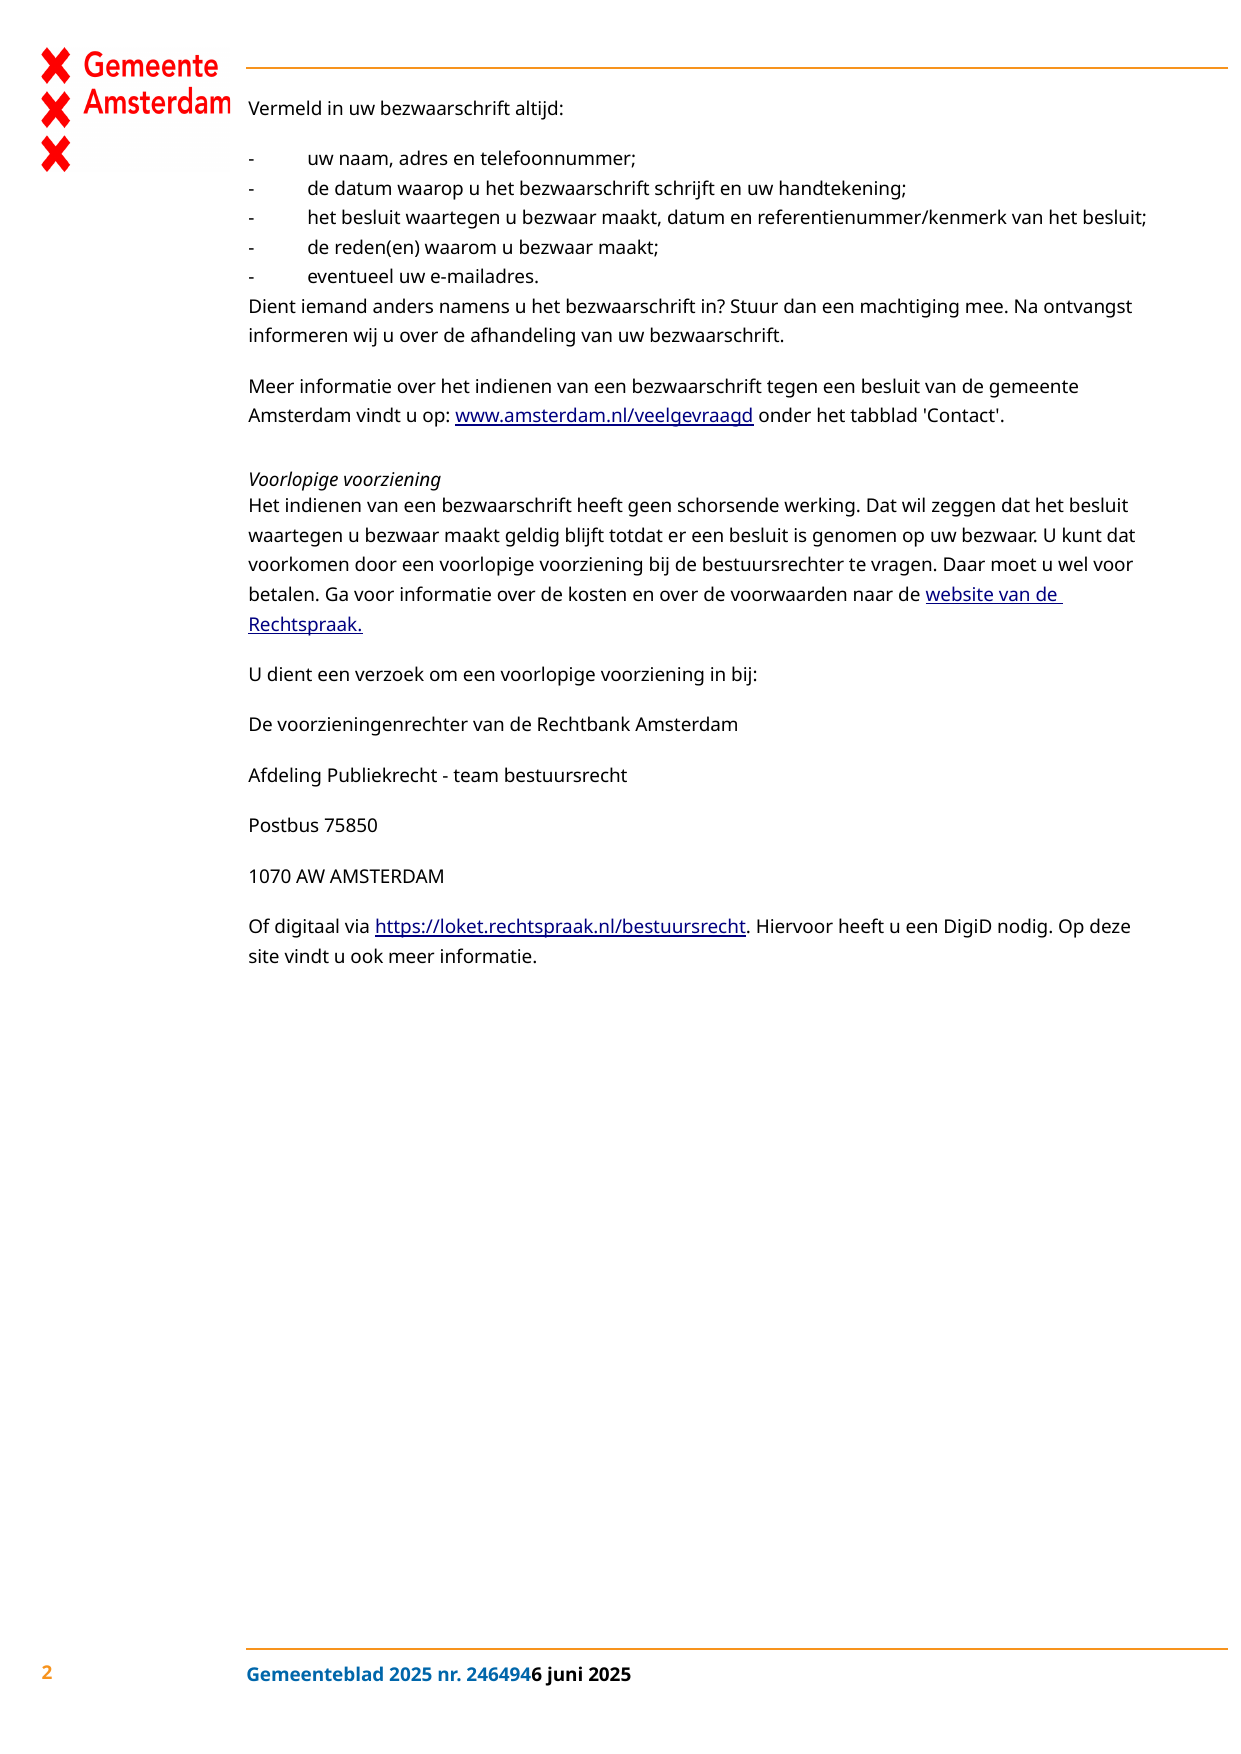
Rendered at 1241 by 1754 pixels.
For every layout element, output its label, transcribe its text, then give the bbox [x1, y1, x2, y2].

list eventueel uw e-mailadres. [248, 263, 1152, 289]
text 1070 AW AMSTERDAM [248, 863, 1152, 888]
text Dient iemand anders namens u het bezwaarschrift in? Stuur dan een machtiging mee. Na ontvangst informeren wij u over de afhandeling van uw bezwaarschrift. [248, 293, 1152, 348]
text Het indienen van een bezwaarschrift heeft geen schorsende werking. Dat wil zeggen dat het besluit waartegen u bezwaar maakt geldig blijft totdat er een besluit is genomen op uw bezwaar. U kunt dat voorkomen door een voorlopige voorziening bij de bestuursrechter te vragen. Daar moet u wel voor betalen. Ga voor informatie over de kosten en over de voorwaarden naar de website van de Rechtspraak. [248, 492, 1152, 636]
text Afdeling Publiekrecht - team bestuursrecht [248, 762, 1152, 788]
text Meer informatie over het indienen van een bezwaarschrift tegen een besluit van de gemeente Amsterdam vindt u op: www.amsterdam.nl/veelgevraagd onder het tabblad 'Contact'. [248, 373, 1152, 428]
text Voorlopige voorziening [248, 467, 1152, 492]
text Vermeld in uw bezwaarschrift altijd: [248, 95, 1152, 121]
text U dient een verzoek om een voorlopige voorziening in bij: [248, 661, 1152, 687]
list de datum waarop u het bezwaarschrift schrijft en uw handtekening; [248, 175, 1152, 201]
list de reden(en) waarom u bezwaar maakt; [248, 234, 1152, 260]
list het besluit waartegen u bezwaar maakt, datum en referentienummer/kenmerk van het besluit; [248, 204, 1152, 230]
list uw naam, adres en telefoonnummer; [248, 145, 1152, 171]
text Of digitaal via https://loket.rechtspraak.nl/bestuursrecht. Hiervoor heeft u een DigiD nodig. Op deze site vindt u ook meer informatie. [248, 913, 1152, 968]
text De voorzieningenrechter van de Rechtbank Amsterdam [248, 712, 1152, 737]
text Postbus 75850 [248, 812, 1152, 838]
picture [41, 47, 231, 172]
